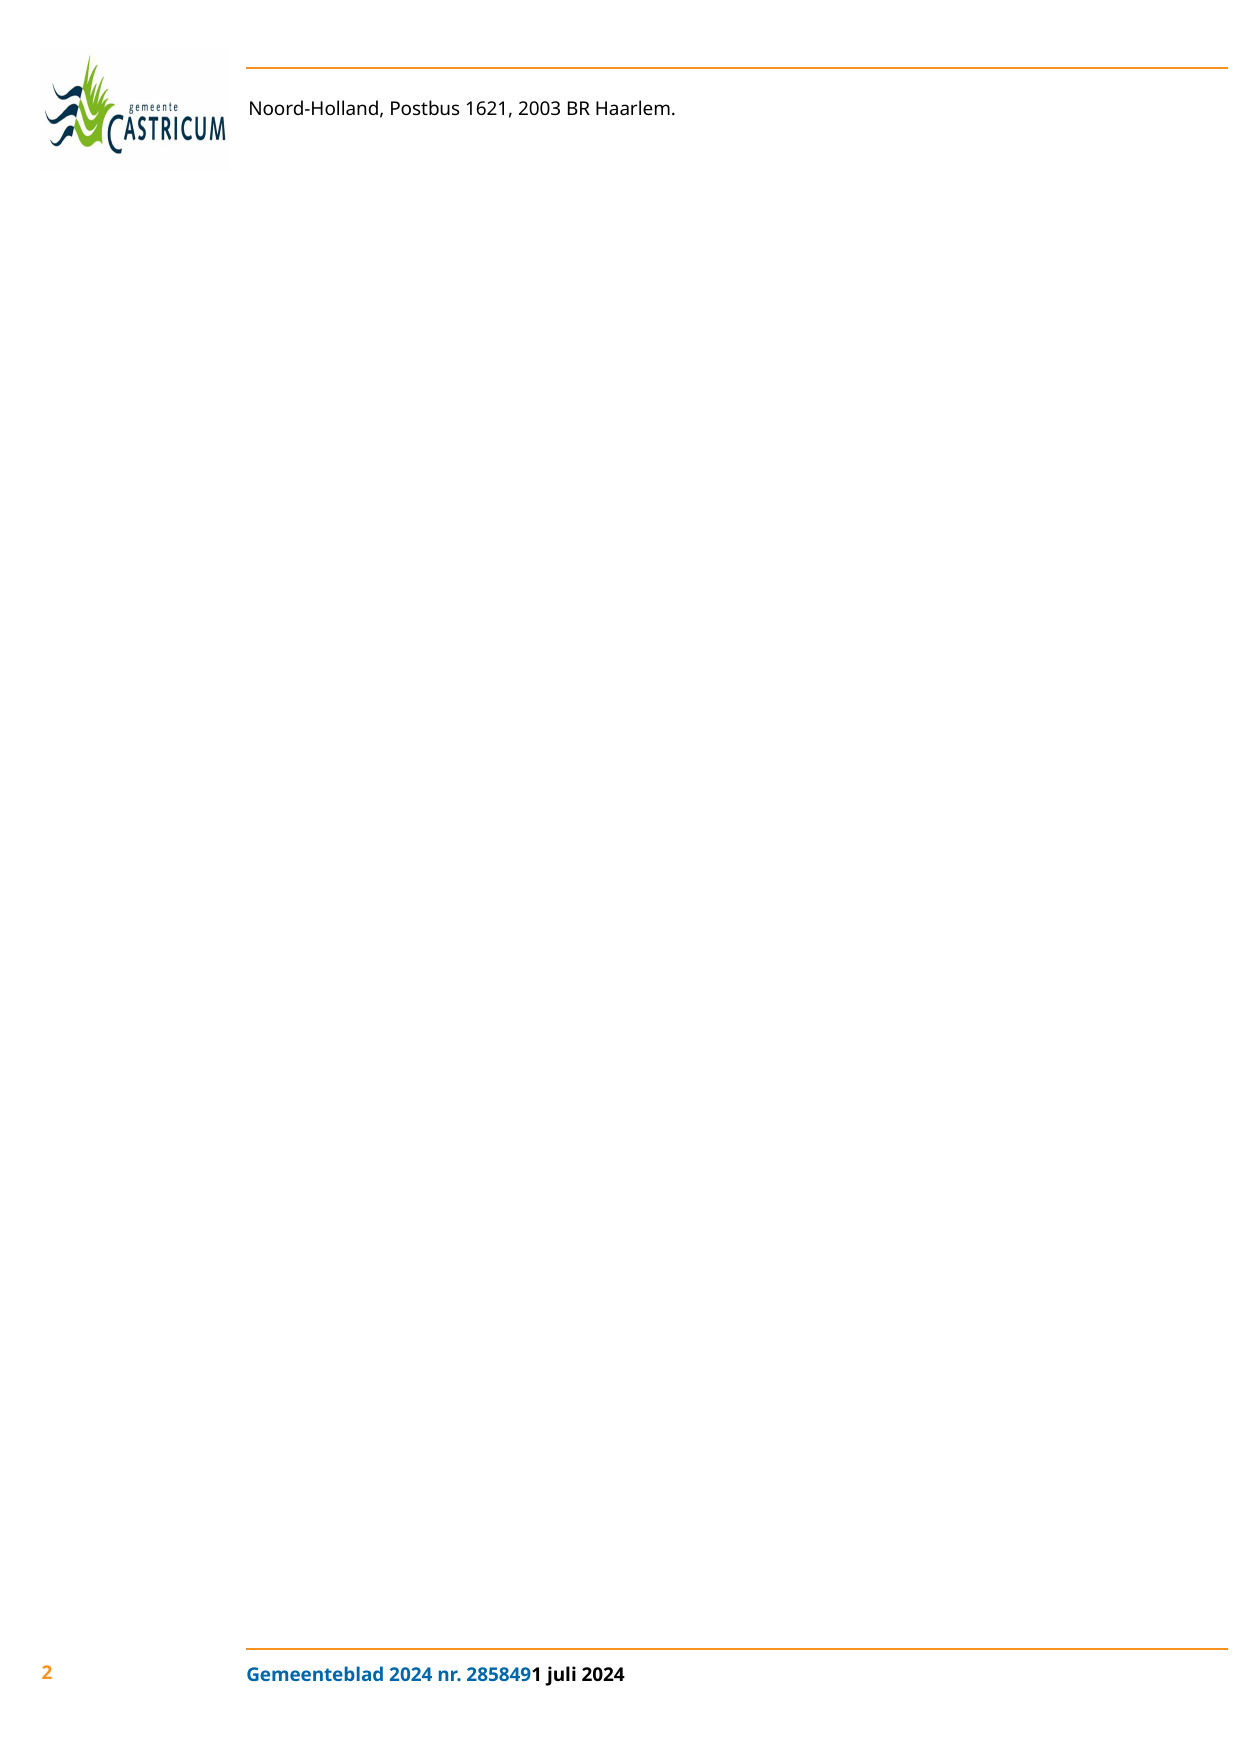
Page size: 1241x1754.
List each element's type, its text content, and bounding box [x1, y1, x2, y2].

picture [41, 47, 231, 172]
text Noord-Holland, Postbus 1621, 2003 BR Haarlem. [248, 95, 1152, 121]
